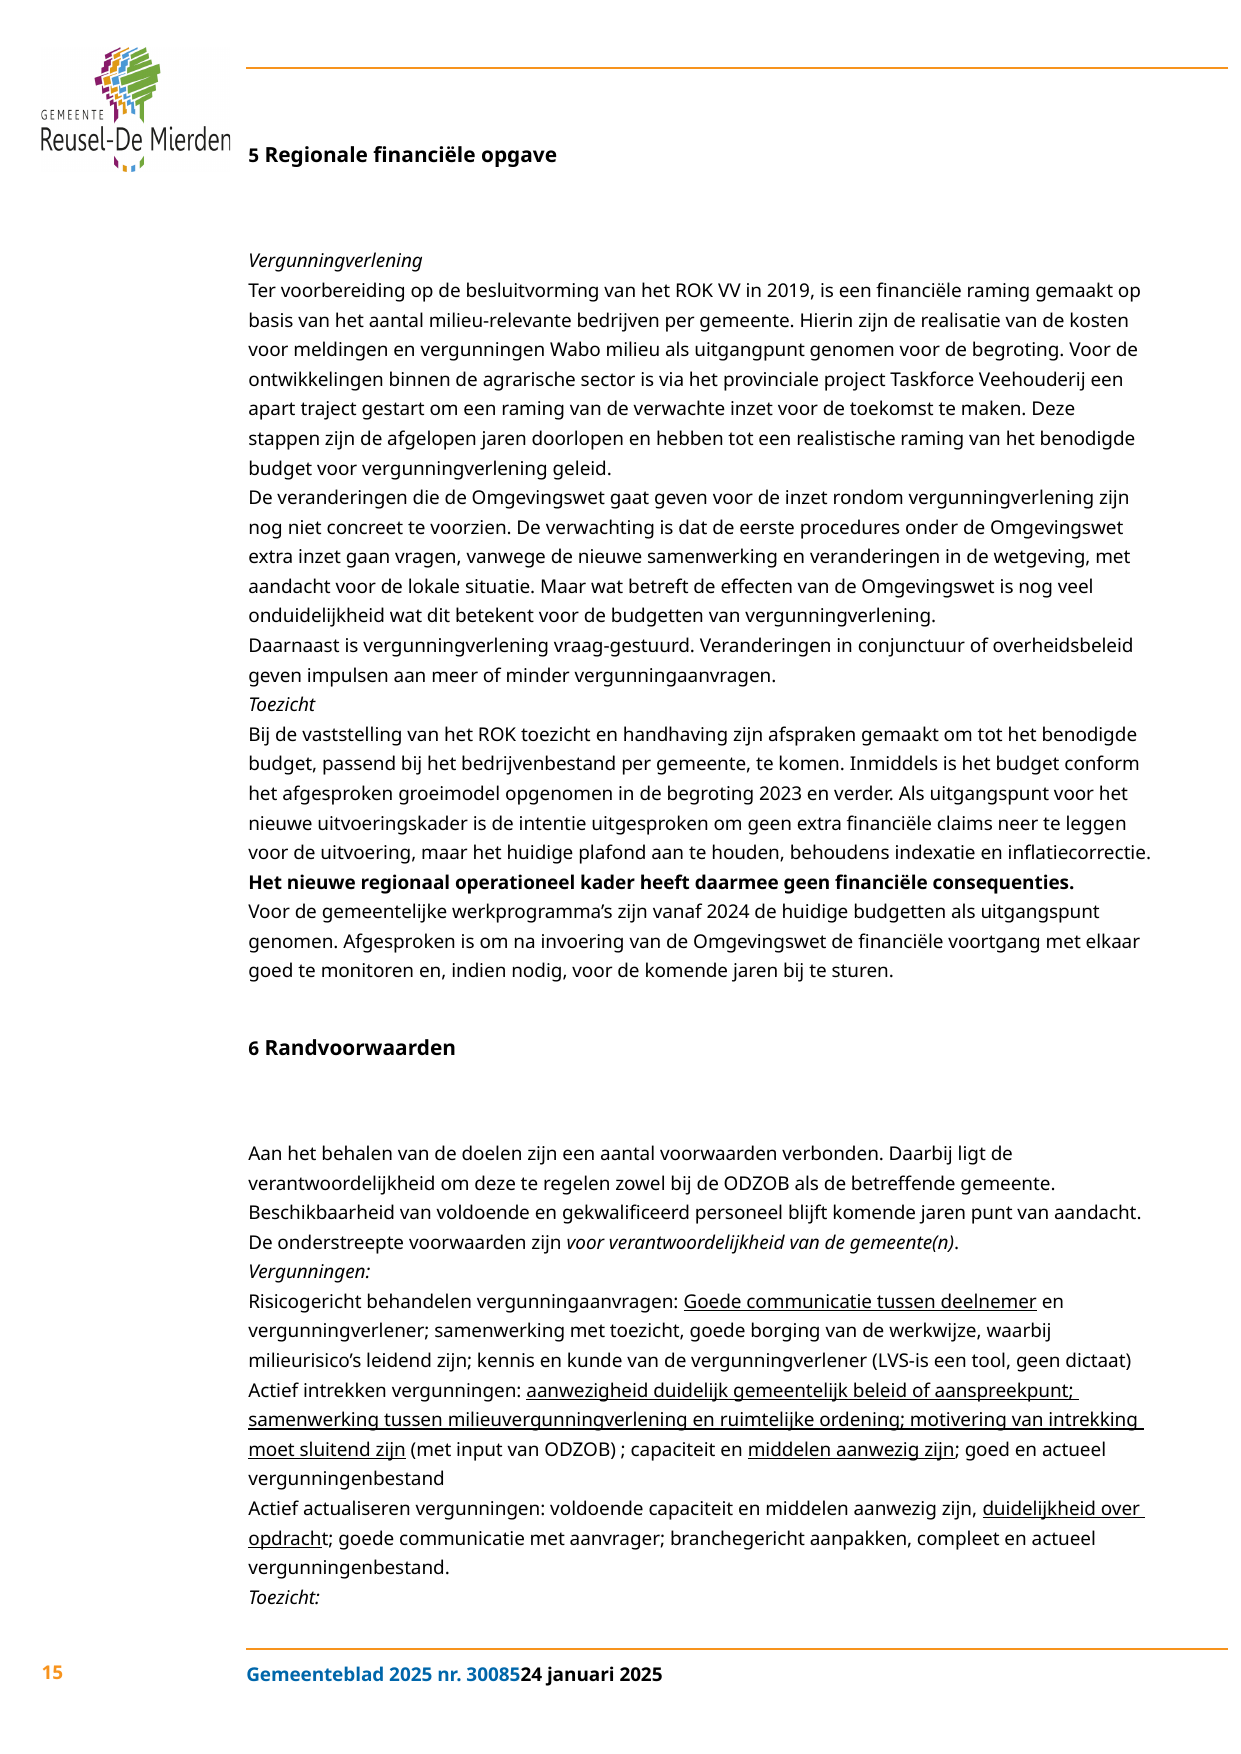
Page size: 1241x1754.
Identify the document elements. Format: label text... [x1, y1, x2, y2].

text Aan het behalen van de doelen zijn een aantal voorwaarden verbonden. Daarbij ligt de verantwoordelijkheid om deze te regelen zowel bij de ODZOB als de betreffende gemeente. Beschikbaarheid van voldoende en gekwalificeerd personeel blijft komende jaren punt van aandacht. De onderstreepte voorwaarden zijn voor verantwoordelijkheid van de gemeente(n). [248, 1140, 1152, 1255]
text Daarnaast is vergunningverlening vraag-gestuurd. Veranderingen in conjunctuur of overheidsbeleid geven impulsen aan meer of minder vergunningaanvragen. [248, 632, 1152, 688]
text Risicogericht behandelen vergunningaanvragen: Goede communicatie tussen deelnemer en vergunningverlener; samenwerking met toezicht, goede borging van de werkwijze, waarbij milieurisico’s leidend zijn; kennis en kunde van de vergunningverlener (LVS-is een tool, geen dictaat) [248, 1288, 1152, 1373]
text De veranderingen die de Omgevingswet gaat geven voor de inzet rondom vergunningverlening zijn nog niet concreet te voorzien. De verwachting is dat de eerste procedures onder de Omgevingswet extra inzet gaan vragen, vanwege de nieuwe samenwerking en veranderingen in de wetgeving, met aandacht voor de lokale situatie. Maar wat betreft de effecten van de Omgevingswet is nog veel onduidelijkheid wat dit betekent voor de budgetten van vergunningverlening. [248, 484, 1152, 628]
text 5 Regionale financiële opgave [248, 140, 1152, 169]
text Toezicht: [248, 1584, 1152, 1610]
text 6 Randvoorwaarden [248, 1033, 1152, 1061]
text Voor de gemeentelijke werkprogramma’s zijn vanaf 2024 de huidige budgetten als uitgangspunt genomen. Afgesproken is om na invoering van de Omgevingswet de financiële voortgang met elkaar goed te monitoren en, indien nodig, voor de komende jaren bij te sturen. [248, 898, 1152, 983]
text Vergunningen: [248, 1258, 1152, 1284]
text Actief actualiseren vergunningen: voldoende capaciteit en middelen aanwezig zijn, duidelijkheid over opdracht; goede communicatie met aanvrager; branchegericht aanpakken, compleet en actueel vergunningenbestand. [248, 1495, 1152, 1580]
text Actief intrekken vergunningen: aanwezigheid duidelijk gemeentelijk beleid of aanspreekpunt; samenwerking tussen milieuvergunningverlening en ruimtelijke ordening; motivering van intrekking moet sluitend zijn (met input van ODZOB) ; capaciteit en middelen aanwezig zijn; goed en actueel vergunningenbestand [248, 1377, 1152, 1491]
text Toezicht [248, 691, 1152, 717]
text Vergunningverlening [248, 248, 1152, 273]
picture [41, 47, 231, 172]
text Bij de vaststelling van het ROK toezicht en handhaving zijn afspraken gemaakt om tot het benodigde budget, passend bij het bedrijvenbestand per gemeente, te komen. Inmiddels is het budget conform het afgesproken groeimodel opgenomen in de begroting 2023 en verder. Als uitgangspunt voor het nieuwe uitvoeringskader is de intentie uitgesproken om geen extra financiële claims neer te leggen voor de uitvoering, maar het huidige plafond aan te houden, behoudens indexatie en inflatiecorrectie. Het nieuwe regionaal operationeel kader heeft daarmee geen financiële consequenties. [248, 721, 1152, 895]
text Ter voorbereiding op de besluitvorming van het ROK VV in 2019, is een financiële raming gemaakt op basis van het aantal milieu-relevante bedrijven per gemeente. Hierin zijn de realisatie van de kosten voor meldingen en vergunningen Wabo milieu als uitgangpunt genomen voor de begroting. Voor de ontwikkelingen binnen de agrarische sector is via het provinciale project Taskforce Veehouderij een apart traject gestart om een raming van de verwachte inzet voor de toekomst te maken. Deze stappen zijn de afgelopen jaren doorlopen en hebben tot een realistische raming van het benodigde budget voor vergunningverlening geleid. [248, 277, 1152, 481]
